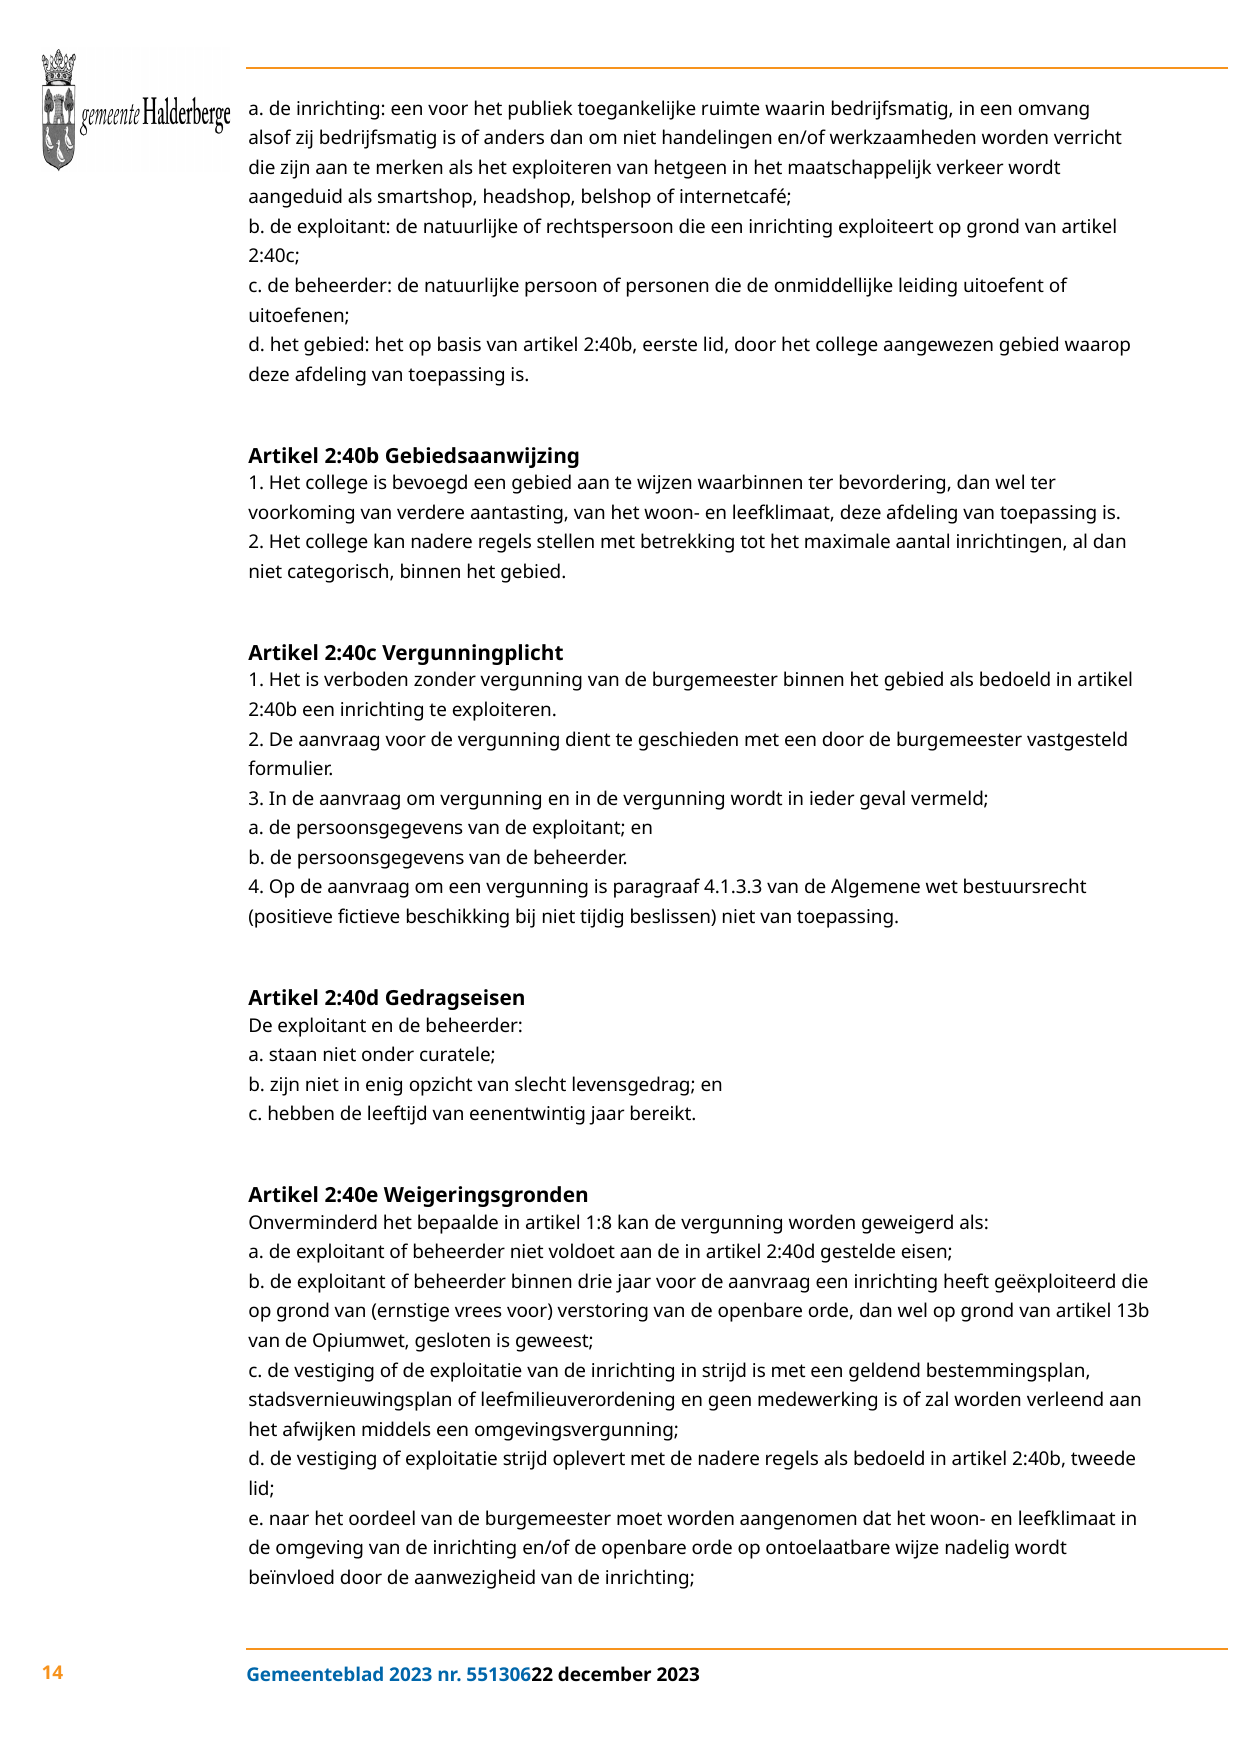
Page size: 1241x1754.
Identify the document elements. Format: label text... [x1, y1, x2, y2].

picture [41, 47, 231, 172]
text 3. In de aanvraag om vergunning en in de vergunning wordt in ieder geval vermeld; [248, 785, 1152, 811]
text 1. Het is verboden zonder vergunning van de burgemeester binnen het gebied als bedoeld in artikel 2:40b een inrichting te exploiteren. [248, 667, 1152, 722]
text b. de exploitant: de natuurlijke of rechtspersoon die een inrichting exploiteert op grond van artikel 2:40c; [248, 213, 1152, 268]
text 4. Op de aanvraag om een vergunning is paragraaf 4.1.3.3 van de Algemene wet bestuursrecht (positieve fictieve beschikking bij niet tijdig beslissen) niet van toepassing. [248, 874, 1152, 929]
text Artikel 2:40b Gebiedsaanwijzing [248, 441, 1152, 469]
text b. de exploitant of beheerder binnen drie jaar voor de aanvraag een inrichting heeft geëxploiteerd die op grond van (ernstige vrees voor) verstoring van de openbare orde, dan wel op grond van artikel 13b van de Opiumwet, gesloten is geweest; [248, 1268, 1152, 1353]
text a. staan niet onder curatele; [248, 1041, 1152, 1067]
text c. hebben de leeftijd van eenentwintig jaar bereikt. [248, 1101, 1152, 1126]
text De exploitant en de beheerder: [248, 1012, 1152, 1037]
text b. zijn niet in enig opzicht van slecht levensgedrag; en [248, 1071, 1152, 1097]
text Artikel 2:40d Gedragseisen [248, 983, 1152, 1012]
text b. de persoonsgegevens van de beheerder. [248, 844, 1152, 870]
text d. het gebied: het op basis van artikel 2:40b, eerste lid, door het college aangewezen gebied waarop deze afdeling van toepassing is. [248, 331, 1152, 387]
text a. de exploitant of beheerder niet voldoet aan de in artikel 2:40d gestelde eisen; [248, 1238, 1152, 1264]
text 2. De aanvraag voor de vergunning dient te geschieden met een door de burgemeester vastgesteld formulier. [248, 726, 1152, 781]
text a. de inrichting: een voor het publiek toegankelijke ruimte waarin bedrijfsmatig, in een omvang [248, 95, 1152, 121]
text c. de beheerder: de natuurlijke persoon of personen die de onmiddellijke leiding uitoefent of uitoefenen; [248, 272, 1152, 328]
text alsof zij bedrijfsmatig is of anders dan om niet handelingen en/of werkzaamheden worden verricht die zijn aan te merken als het exploiteren van hetgeen in het maatschappelijk verkeer wordt aangeduid als smartshop, headshop, belshop of internetcafé; [248, 124, 1152, 209]
text Onverminderd het bepaalde in artikel 1:8 kan de vergunning worden geweigerd als: [248, 1209, 1152, 1235]
text Artikel 2:40e Weigeringsgronden [248, 1181, 1152, 1209]
text 2. Het college kan nadere regels stellen met betrekking tot het maximale aantal inrichtingen, al dan niet categorisch, binnen het gebied. [248, 529, 1152, 584]
text Artikel 2:40c Vergunningplicht [248, 638, 1152, 667]
text d. de vestiging of exploitatie strijd oplevert met de nadere regels als bedoeld in artikel 2:40b, tweede lid; [248, 1446, 1152, 1501]
text e. naar het oordeel van de burgemeester moet worden aangenomen dat het woon- en leefklimaat in de omgeving van de inrichting en/of de openbare orde op ontoelaatbare wijze nadelig wordt beïnvloed door de aanwezigheid van de inrichting; [248, 1505, 1152, 1590]
text a. de persoonsgegevens van de exploitant; en [248, 814, 1152, 840]
text 1. Het college is bevoegd een gebied aan te wijzen waarbinnen ter bevordering, dan wel ter voorkoming van verdere aantasting, van het woon- en leefklimaat, deze afdeling van toepassing is. [248, 469, 1152, 525]
text c. de vestiging of de exploitatie van de inrichting in strijd is met een geldend bestemmingsplan, stadsvernieuwingsplan of leefmilieuverordening en geen medewerking is of zal worden verleend aan het afwijken middels een omgevingsvergunning; [248, 1357, 1152, 1442]
